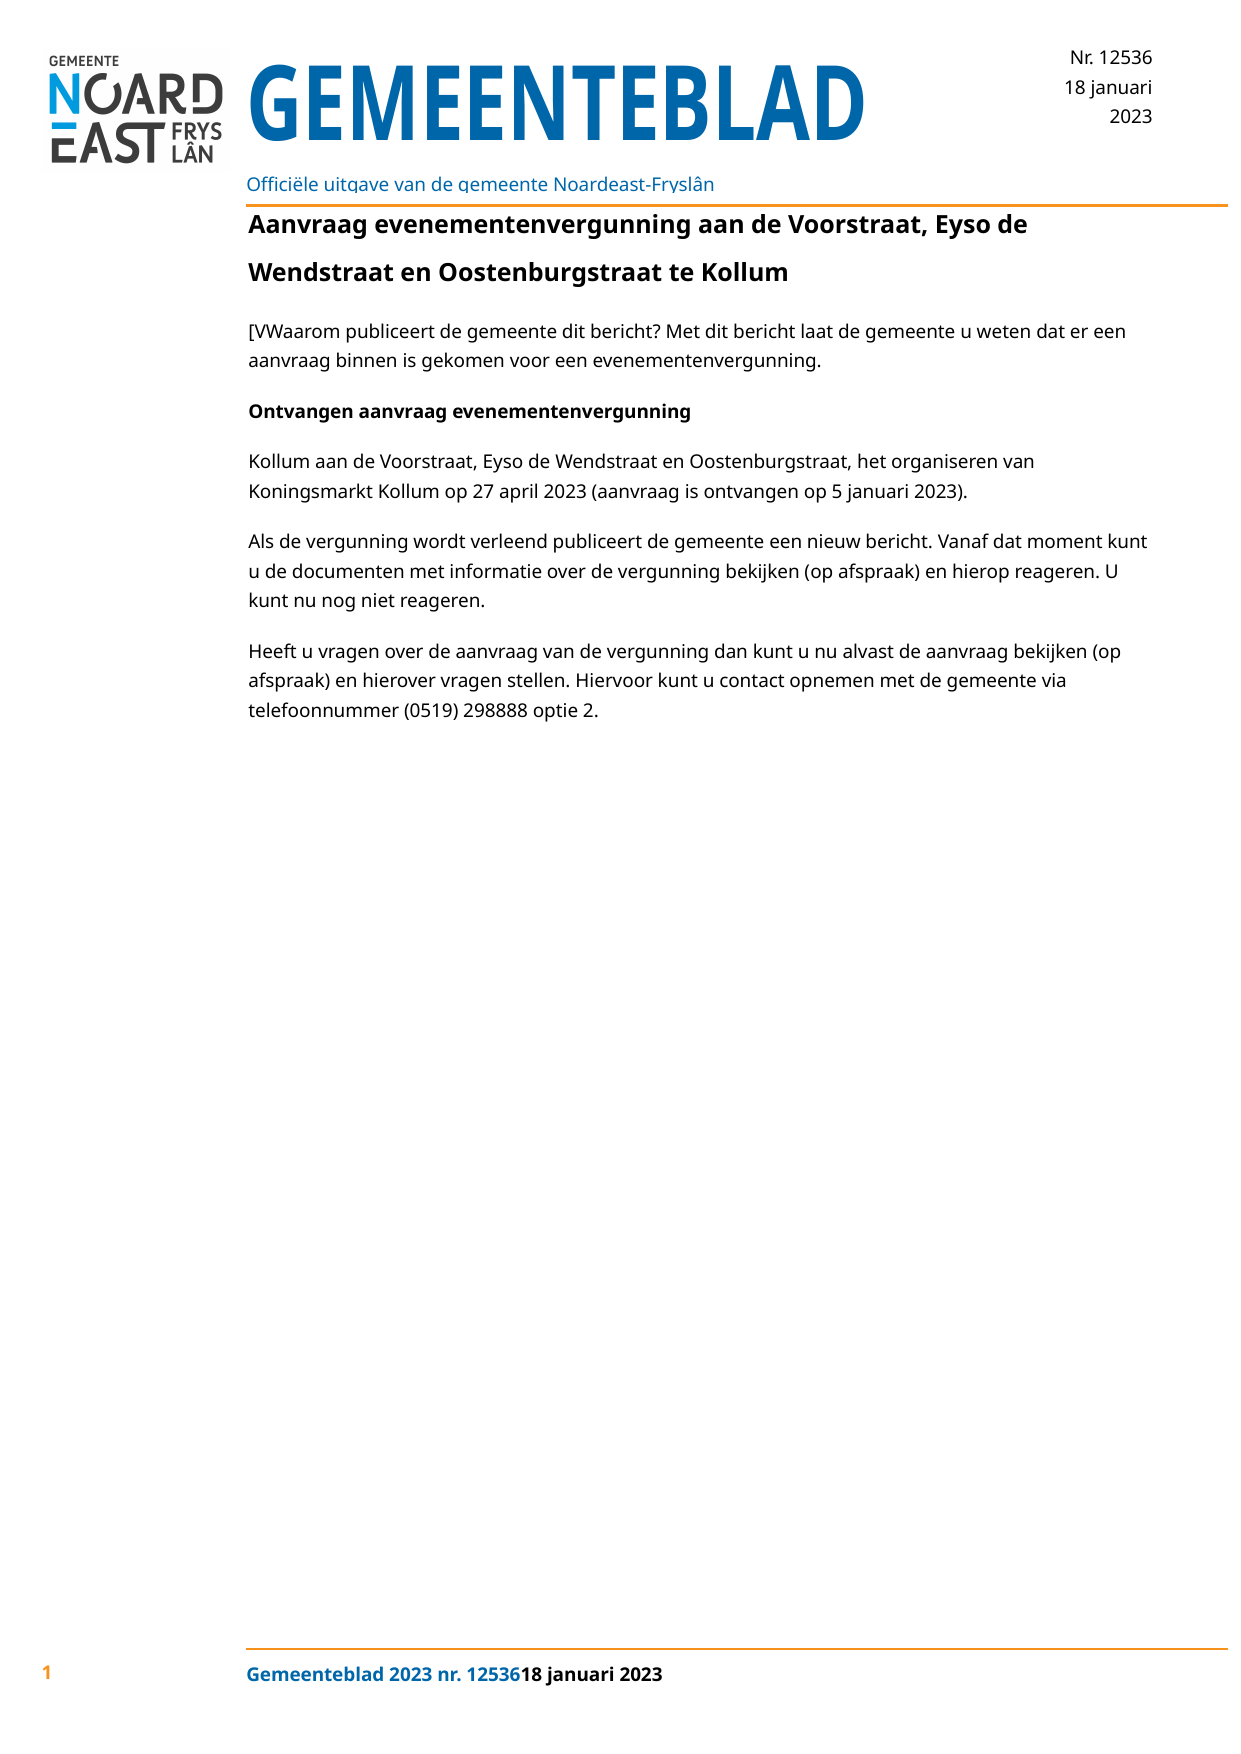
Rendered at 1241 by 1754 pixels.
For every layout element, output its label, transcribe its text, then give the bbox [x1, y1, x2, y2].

picture [41, 47, 231, 172]
text [VWaarom publiceert de gemeente dit bericht? Met dit bericht laat de gemeente u weten dat er een aanvraag binnen is gekomen voor een evenementenvergunning. [248, 318, 1152, 373]
text Als de vergunning wordt verleend publiceert de gemeente een nieuw bericht. Vanaf dat moment kunt u de documenten met informatie over de vergunning bekijken (op afspraak) en hierop reageren. U kunt nu nog niet reageren. [248, 528, 1152, 613]
text Heeft u vragen over de aanvraag van de vergunning dan kunt u nu alvast de aanvraag bekijken (op afspraak) en hierover vragen stellen. Hiervoor kunt u contact opnemen met de gemeente via telefoonnummer (0519) 298888 optie 2. [248, 638, 1152, 723]
text Kollum aan de Voorstraat, Eyso de Wendstraat en Oostenburgstraat, het organiseren van Koningsmarkt Kollum op 27 april 2023 (aanvraag is ontvangen op 5 januari 2023). [248, 448, 1152, 504]
text Ontvangen aanvraag evenementenvergunning [248, 398, 1152, 424]
text Aanvraag evenementenvergunning aan de Voorstraat, Eyso de Wendstraat en Oostenburgstraat te Kollum [248, 207, 1152, 288]
